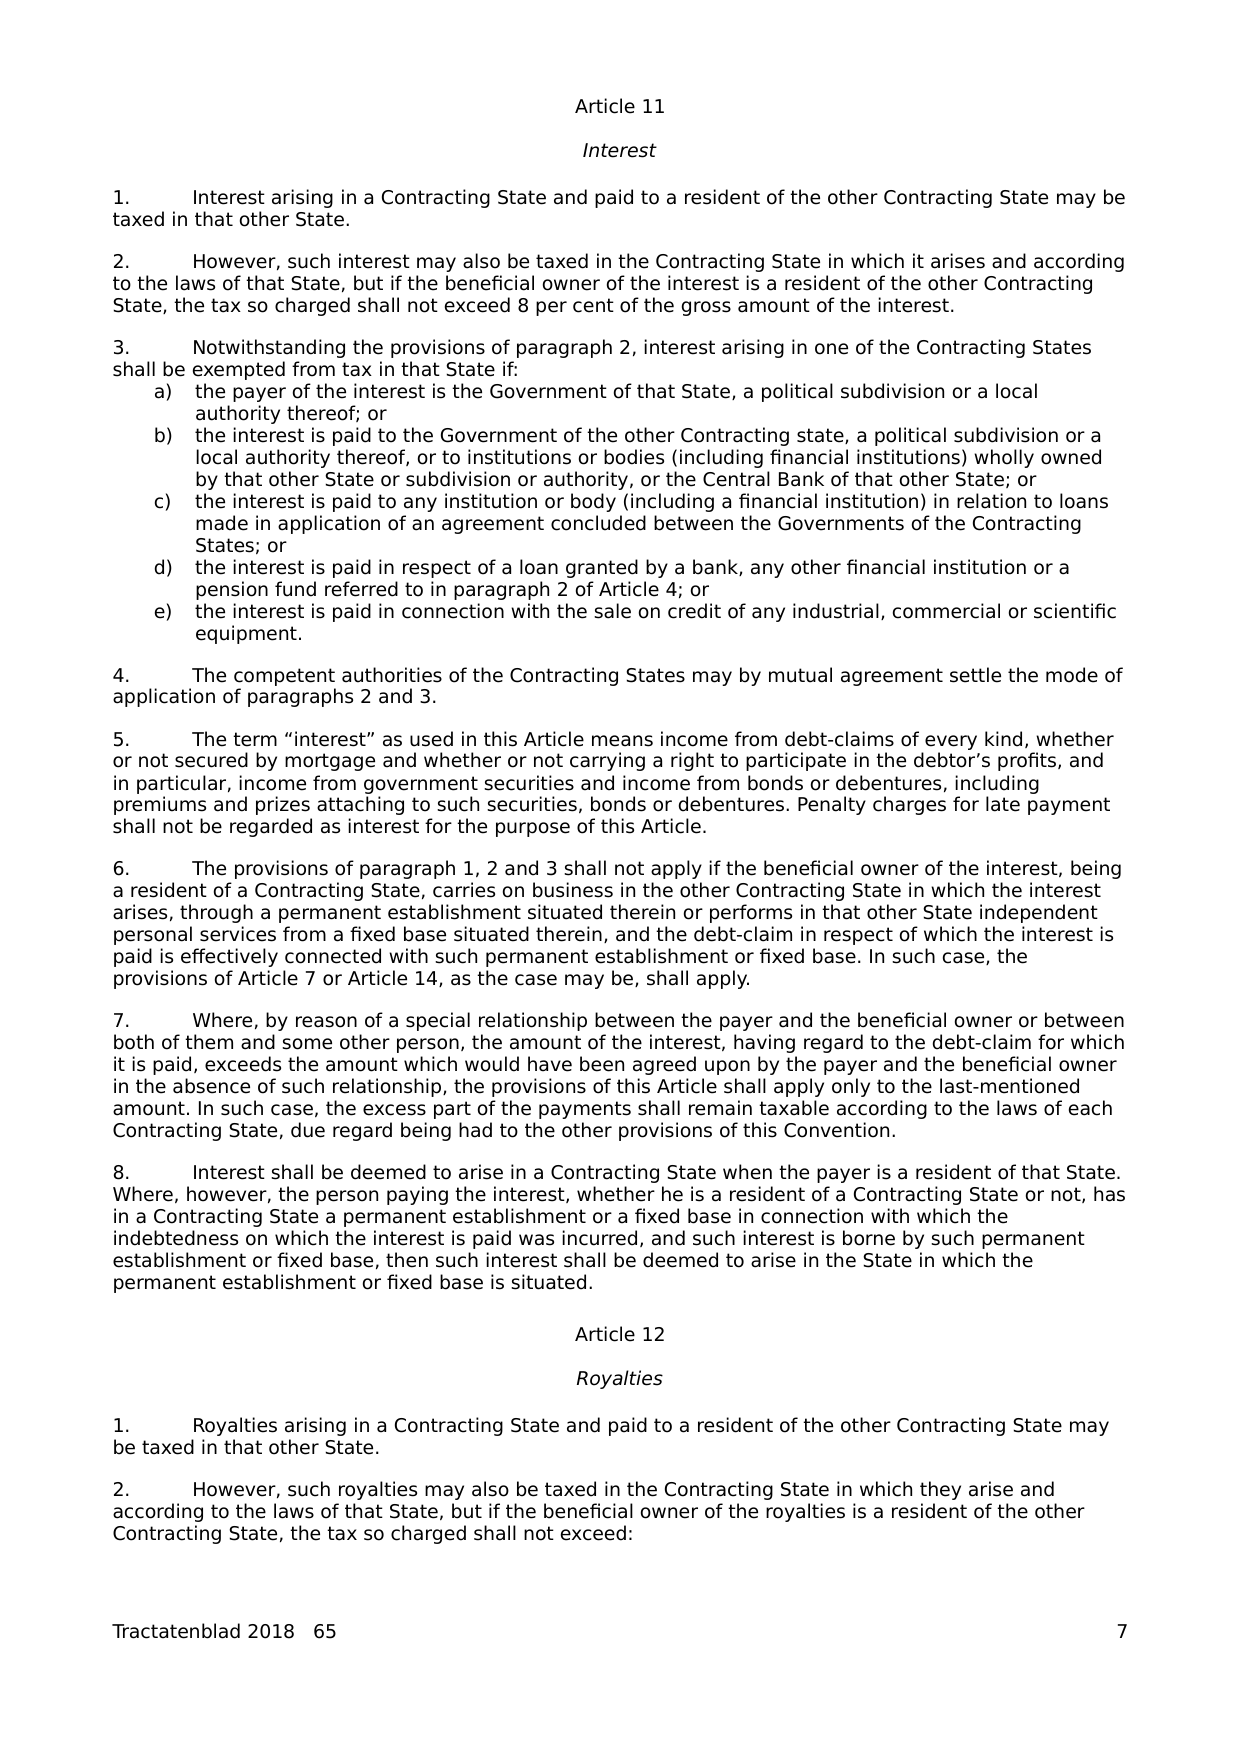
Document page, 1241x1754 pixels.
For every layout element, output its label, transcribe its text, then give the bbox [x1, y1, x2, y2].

text b) the interest is paid to the Government of the other Contracting state, a political subdivision or a local authority thereof, or to institutions or bodies (including financial institutions) wholly owned by that other State or subdivision or authority, or the Central Bank of that other State; or [153, 425, 1128, 491]
text 1. Royalties arising in a Contracting State and paid to a resident of the other Contracting State may be taxed in that other State. [112, 1415, 1128, 1459]
text c) the interest is paid to any institution or body (including a financial institution) in relation to loans made in application of an agreement concluded between the Governments of the Contracting States; or [153, 491, 1128, 557]
text 2. However, such royalties may also be taxed in the Contracting State in which they arise and according to the laws of that State, but if the beneficial owner of the royalties is a resident of the other Contracting State, the tax so charged shall not exceed: [112, 1479, 1128, 1545]
text 3. Notwithstanding the provisions of paragraph 2, interest arising in one of the Contracting States shall be exempted from tax in that State if: [112, 337, 1128, 381]
text e) the interest is paid in connection with the sale on credit of any industrial, commercial or scientific equipment. [153, 601, 1128, 644]
text 4. The competent authorities of the Contracting States may by mutual agreement settle the mode of application of paragraphs 2 and 3. [112, 664, 1128, 708]
text 5. The term “interest” as used in this Article means income from debt-claims of every kind, whether or not secured by mortgage and whether or not carrying a right to participate in the debtor’s profits, and in particular, income from government securities and income from bonds or debentures, including premiums and prizes attaching to such securities, bonds or debentures. Penalty charges for late payment shall not be regarded as interest for the purpose of this Article. [112, 728, 1128, 838]
subtitle Article 11 Interest [112, 96, 1128, 162]
text 2. However, such interest may also be taxed in the Contracting State in which it arises and according to the laws of that State, but if the beneficial owner of the interest is a resident of the other Contracting State, the tax so charged shall not exceed 8 per cent of the gross amount of the interest. [112, 251, 1128, 317]
text 7. Where, by reason of a special relationship between the payer and the beneficial owner or between both of them and some other person, the amount of the interest, having regard to the debt-claim for which it is paid, exceeds the amount which would have been agreed upon by the payer and the beneficial owner in the absence of such relationship, the provisions of this Article shall apply only to the last-mentioned amount. In such case, the excess part of the payments shall remain taxable according to the laws of each Contracting State, due regard being had to the other provisions of this Convention. [112, 1010, 1128, 1142]
text 1. Interest arising in a Contracting State and paid to a resident of the other Contracting State may be taxed in that other State. [112, 187, 1128, 231]
text 6. The provisions of paragraph 1, 2 and 3 shall not apply if the beneficial owner of the interest, being a resident of a Contracting State, carries on business in the other Contracting State in which the interest arises, through a permanent establishment situated therein or performs in that other State independent personal services from a fixed base situated therein, and the debt-claim in respect of which the interest is paid is effectively connected with such permanent establishment or fixed base. In such case, the provisions of Article 7 or Article 14, as the case may be, shall apply. [112, 858, 1128, 990]
text a) the payer of the interest is the Government of that State, a political subdivision or a local authority thereof; or [153, 381, 1128, 425]
subtitle Article 12 Royalties [112, 1324, 1128, 1390]
text d) the interest is paid in respect of a loan granted by a bank, any other financial institution or a pension fund referred to in paragraph 2 of Article 4; or [153, 557, 1128, 601]
text 8. Interest shall be deemed to arise in a Contracting State when the payer is a resident of that State. Where, however, the person paying the interest, whether he is a resident of a Contracting State or not, has in a Contracting State a permanent establishment or a fixed base in connection with which the indebtedness on which the interest is paid was incurred, and such interest is borne by such permanent establishment or fixed base, then such interest shall be deemed to arise in the State in which the permanent establishment or fixed base is situated. [112, 1162, 1128, 1294]
